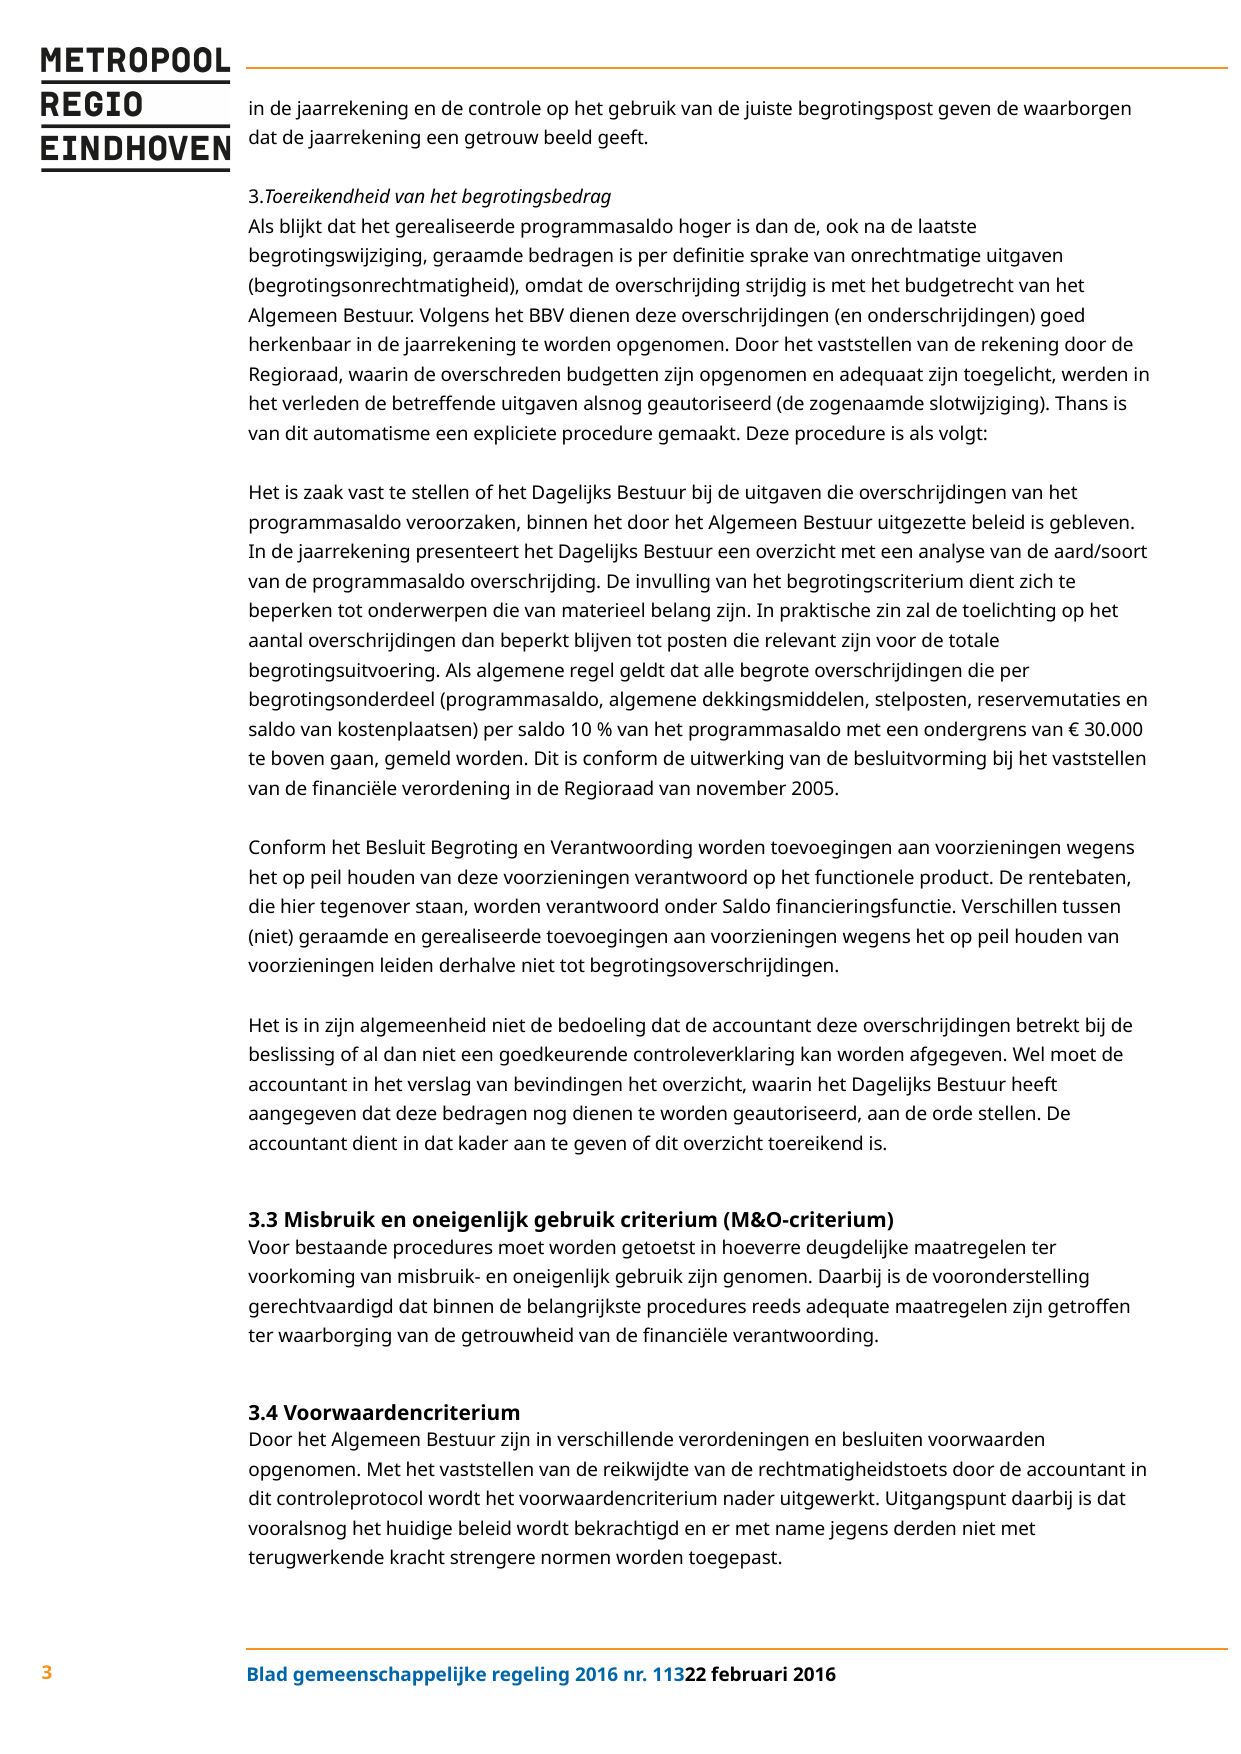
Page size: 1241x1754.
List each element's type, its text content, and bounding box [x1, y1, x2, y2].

text Conform het Besluit Begroting en Verantwoording worden toevoegingen aan voorzieningen wegens het op peil houden van deze voorzieningen verantwoord op het functionele product. De rentebaten, die hier tegenover staan, worden verantwoord onder Saldo financieringsfunctie. Verschillen tussen (niet) geraamde en gerealiseerde toevoegingen aan voorzieningen wegens het op peil houden van voorzieningen leiden derhalve niet tot begrotingsoverschrijdingen. [248, 834, 1152, 978]
text Als blijkt dat het gerealiseerde programmasaldo hoger is dan de, ook na de laatste begrotingswijziging, geraamde bedragen is per definitie sprake van onrechtmatige uitgaven (begrotingsonrechtmatigheid), omdat de overschrijding strijdig is met het budgetrecht van het Algemeen Bestuur. Volgens het BBV dienen deze overschrijdingen (en onderschrijdingen) goed herkenbaar in de jaarrekening te worden opgenomen. Door het vaststellen van de rekening door de Regioraad, waarin de overschreden budgetten zijn opgenomen en adequaat zijn toegelicht, werden in het verleden de betreffende uitgaven alsnog geautoriseerd (de zogenaamde slotwijziging). Thans is van dit automatisme een expliciete procedure gemaakt. Deze procedure is als volgt: [248, 213, 1152, 446]
text Door het Algemeen Bestuur zijn in verschillende verordeningen en besluiten voorwaarden opgenomen. Met het vaststellen van de reikwijdte van de rechtmatigheidstoets door de accountant in dit controleprotocol wordt het voorwaardencriterium nader uitgewerkt. Uitgangspunt daarbij is dat vooralsnog het huidige beleid wordt bekrachtigd en er met name jegens derden niet met terugwerkende kracht strengere normen worden toegepast. [248, 1426, 1152, 1570]
text Voor bestaande procedures moet worden getoetst in hoeverre deugdelijke maatregelen ter voorkoming van misbruik- en oneigenlijk gebruik zijn genomen. Daarbij is de vooronderstelling gerechtvaardigd dat binnen de belangrijkste procedures reeds adequate maatregelen zijn getroffen ter waarborging van de getrouwheid van de financiële verantwoording. [248, 1234, 1152, 1348]
text Het is in zijn algemeenheid niet de bedoeling dat de accountant deze overschrijdingen betrekt bij de beslissing of al dan niet een goedkeurende controleverklaring kan worden afgegeven. Wel moet de accountant in het verslag van bevindingen het overzicht, waarin het Dagelijks Bestuur heeft aangegeven dat deze bedragen nog dienen te worden geautoriseerd, aan de orde stellen. De accountant dient in dat kader aan te geven of dit overzicht toereikend is. [248, 1012, 1152, 1156]
text 3.Toereikendheid van het begrotingsbedrag [248, 183, 1152, 209]
text 3.4 Voorwaardencriterium [248, 1398, 1152, 1426]
text in de jaarrekening en de controle op het gebruik van de juiste begrotingspost geven de waarborgen dat de jaarrekening een getrouw beeld geeft. [248, 95, 1152, 150]
text 3.3 Misbruik en oneigenlijk gebruik criterium (M&O-criterium) [248, 1205, 1152, 1234]
text Het is zaak vast te stellen of het Dagelijks Bestuur bij de uitgaven die overschrijdingen van het programmasaldo veroorzaken, binnen het door het Algemeen Bestuur uitgezette beleid is gebleven. In de jaarrekening presenteert het Dagelijks Bestuur een overzicht met een analyse van de aard/soort van de programmasaldo overschrijding. De invulling van het begrotingscriterium dient zich te beperken tot onderwerpen die van materieel belang zijn. In praktische zin zal de toelichting op het aantal overschrijdingen dan beperkt blijven tot posten die relevant zijn voor de totale begrotingsuitvoering. Als algemene regel geldt dat alle begrote overschrijdingen die per begrotingsonderdeel (programmasaldo, algemene dekkingsmiddelen, stelposten, reservemutaties en saldo van kostenplaatsen) per saldo 10 % van het programmasaldo met een ondergrens van € 30.000 te boven gaan, gemeld worden. Dit is conform de uitwerking van de besluitvorming bij het vaststellen van de financiële verordening in de Regioraad van november 2005. [248, 479, 1152, 801]
picture [41, 47, 231, 172]
